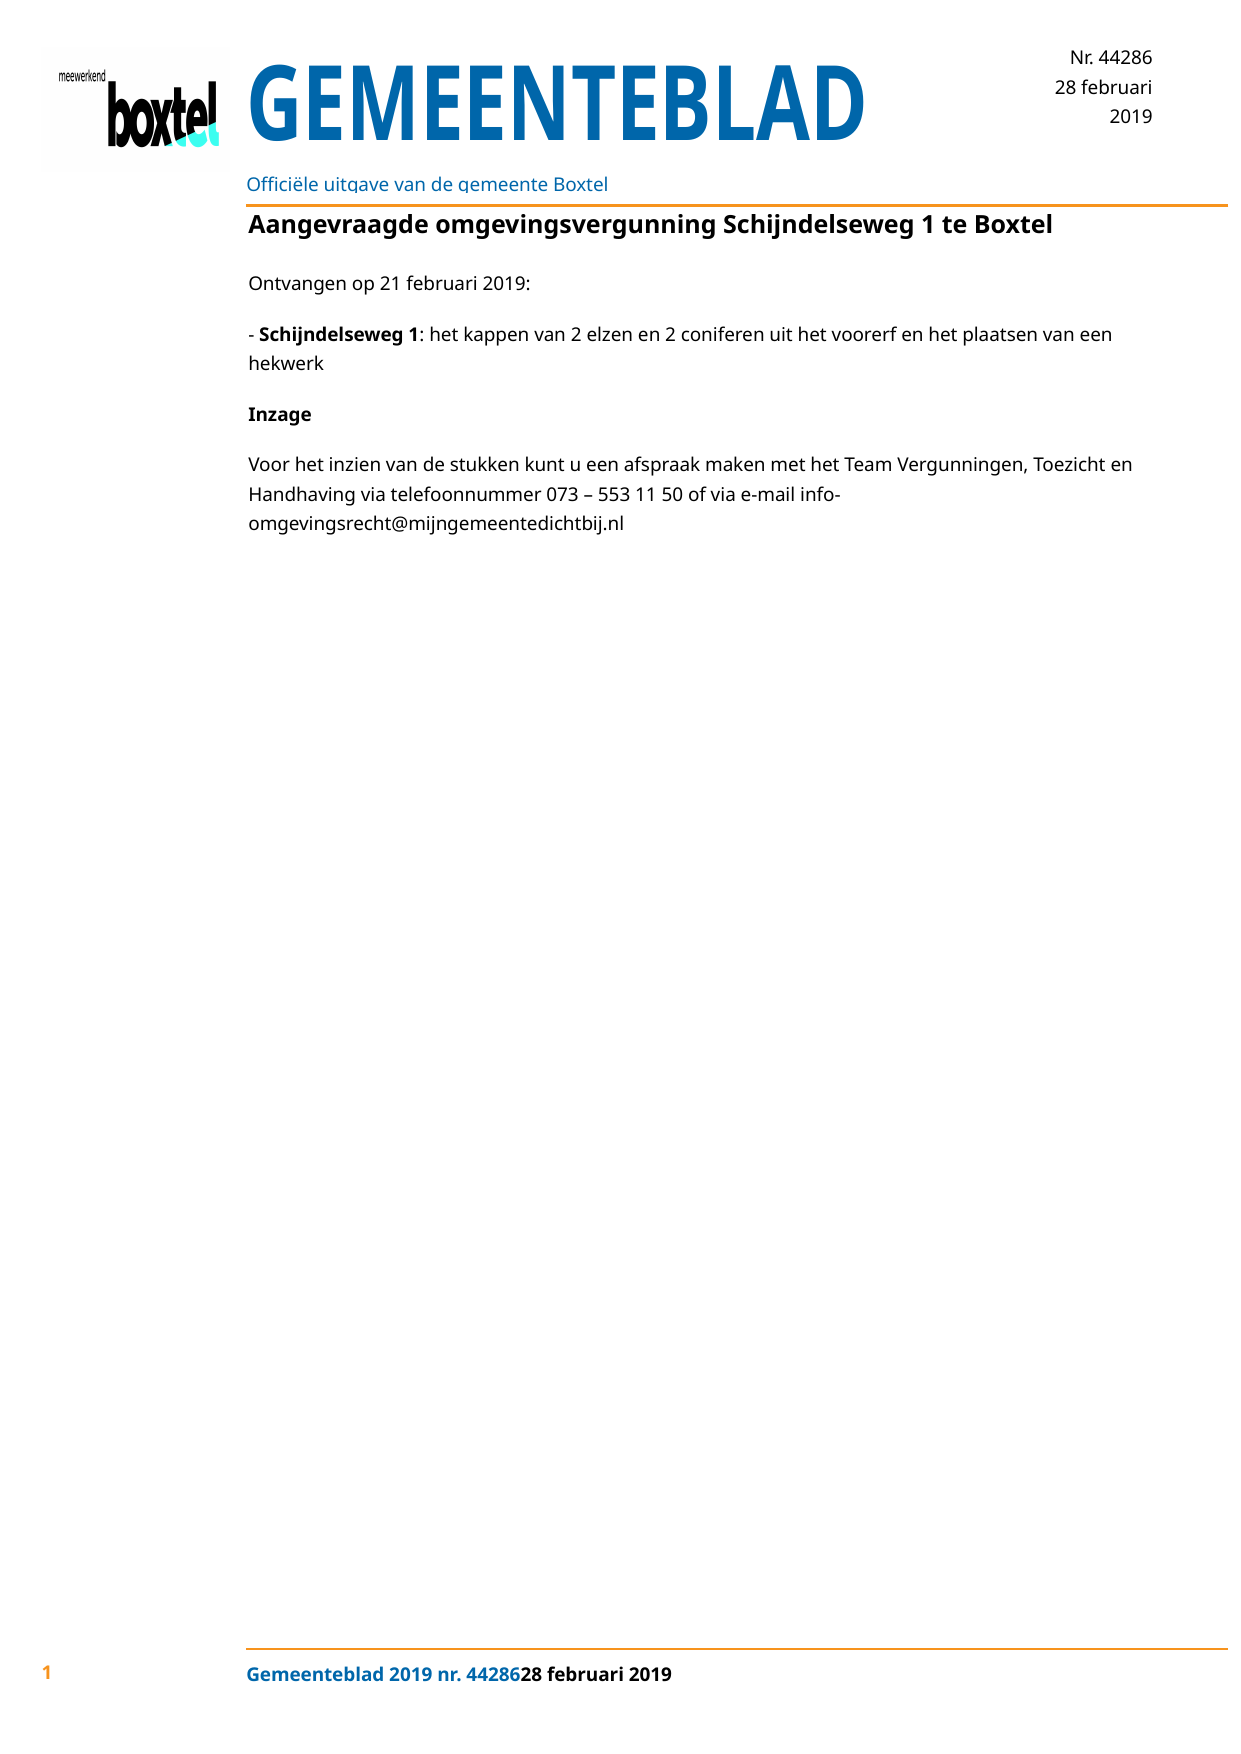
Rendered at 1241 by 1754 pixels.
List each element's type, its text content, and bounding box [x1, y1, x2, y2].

text Ontvangen op 21 februari 2019: [248, 270, 1152, 296]
text Aangevraagde omgevingsvergunning Schijndelseweg 1 te Boxtel [248, 207, 1152, 241]
picture [41, 47, 231, 172]
text Inzage [248, 401, 1152, 426]
text - Schijndelseweg 1: het kappen van 2 elzen en 2 coniferen uit het voorerf en het plaatsen van een hekwerk [248, 321, 1152, 376]
text Voor het inzien van de stukken kunt u een afspraak maken met het Team Vergunningen, Toezicht en Handhaving via telefoonnummer 073 – 553 11 50 of via e-mail info-omgevingsrecht@mijngemeentedichtbij.nl [248, 451, 1152, 536]
